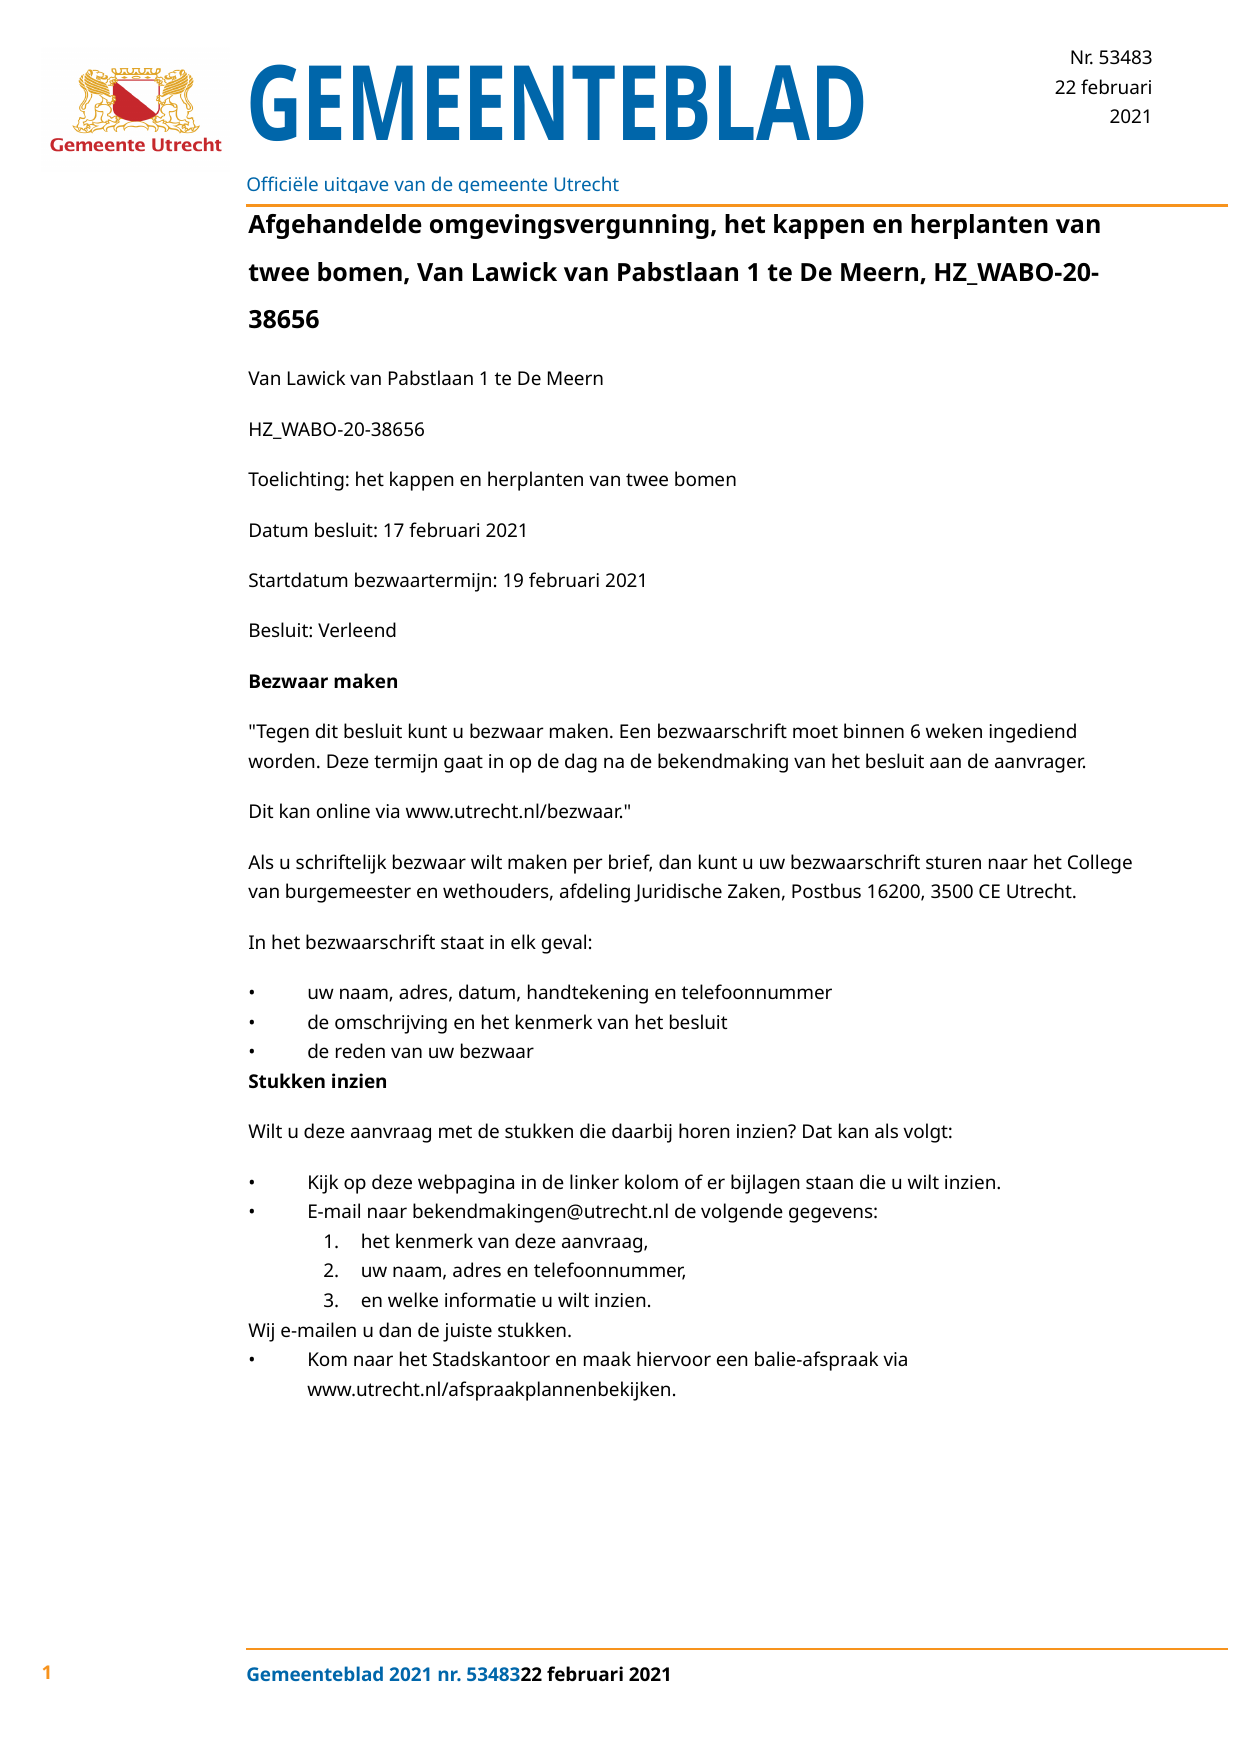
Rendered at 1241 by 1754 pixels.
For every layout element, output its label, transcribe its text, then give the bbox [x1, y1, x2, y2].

list Kom naar het Stadskantoor en maak hiervoor een balie-afspraak via www.utrecht.nl/afspraakplannenbekijken. [248, 1346, 1152, 1402]
text Besluit: Verleend [248, 618, 1152, 643]
list en welke informatie u wilt inzien. [323, 1287, 1152, 1313]
text Datum besluit: 17 februari 2021 [248, 517, 1152, 542]
text Stukken inzien [248, 1068, 1152, 1094]
text Bezwaar maken [248, 668, 1152, 694]
list E-mail naar bekendmakingen@utrecht.nl de volgende gegevens: [248, 1198, 1152, 1224]
list de reden van uw bezwaar [248, 1038, 1152, 1064]
text Dit kan online via www.utrecht.nl/bezwaar." [248, 798, 1152, 824]
text Startdatum bezwaartermijn: 19 februari 2021 [248, 567, 1152, 593]
text In het bezwaarschrift staat in elk geval: [248, 929, 1152, 954]
text HZ_WABO-20-38656 [248, 416, 1152, 442]
picture [41, 47, 231, 172]
list uw naam, adres en telefoonnummer, [323, 1258, 1152, 1283]
text Van Lawick van Pabstlaan 1 te De Meern [248, 366, 1152, 391]
text Afgehandelde omgevingsvergunning, het kappen en herplanten van twee bomen, Van Lawick van Pabstlaan 1 te De Meern, HZ_WABO-20-38656 [248, 207, 1152, 336]
list uw naam, adres, datum, handtekening en telefoonnummer [248, 979, 1152, 1005]
text Toelichting: het kappen en herplanten van twee bomen [248, 466, 1152, 492]
text Als u schriftelijk bezwaar wilt maken per brief, dan kunt u uw bezwaarschrift sturen naar het College van burgemeester en wethouders, afdeling Juridische Zaken, Postbus 16200, 3500 CE Utrecht. [248, 849, 1152, 904]
text Wilt u deze aanvraag met de stukken die daarbij horen inzien? Dat kan als volgt: [248, 1118, 1152, 1144]
list het kenmerk van deze aanvraag, [323, 1228, 1152, 1254]
text "Tegen dit besluit kunt u bezwaar maken. Een bezwaarschrift moet binnen 6 weken ingediend worden. Deze termijn gaat in op de dag na de bekendmaking van het besluit aan de aanvrager. [248, 718, 1152, 774]
text Wij e-mailen u dan de juiste stukken. [248, 1317, 1152, 1342]
list Kijk op deze webpagina in de linker kolom of er bijlagen staan die u wilt inzien. [248, 1169, 1152, 1194]
list de omschrijving en het kenmerk van het besluit [248, 1009, 1152, 1034]
